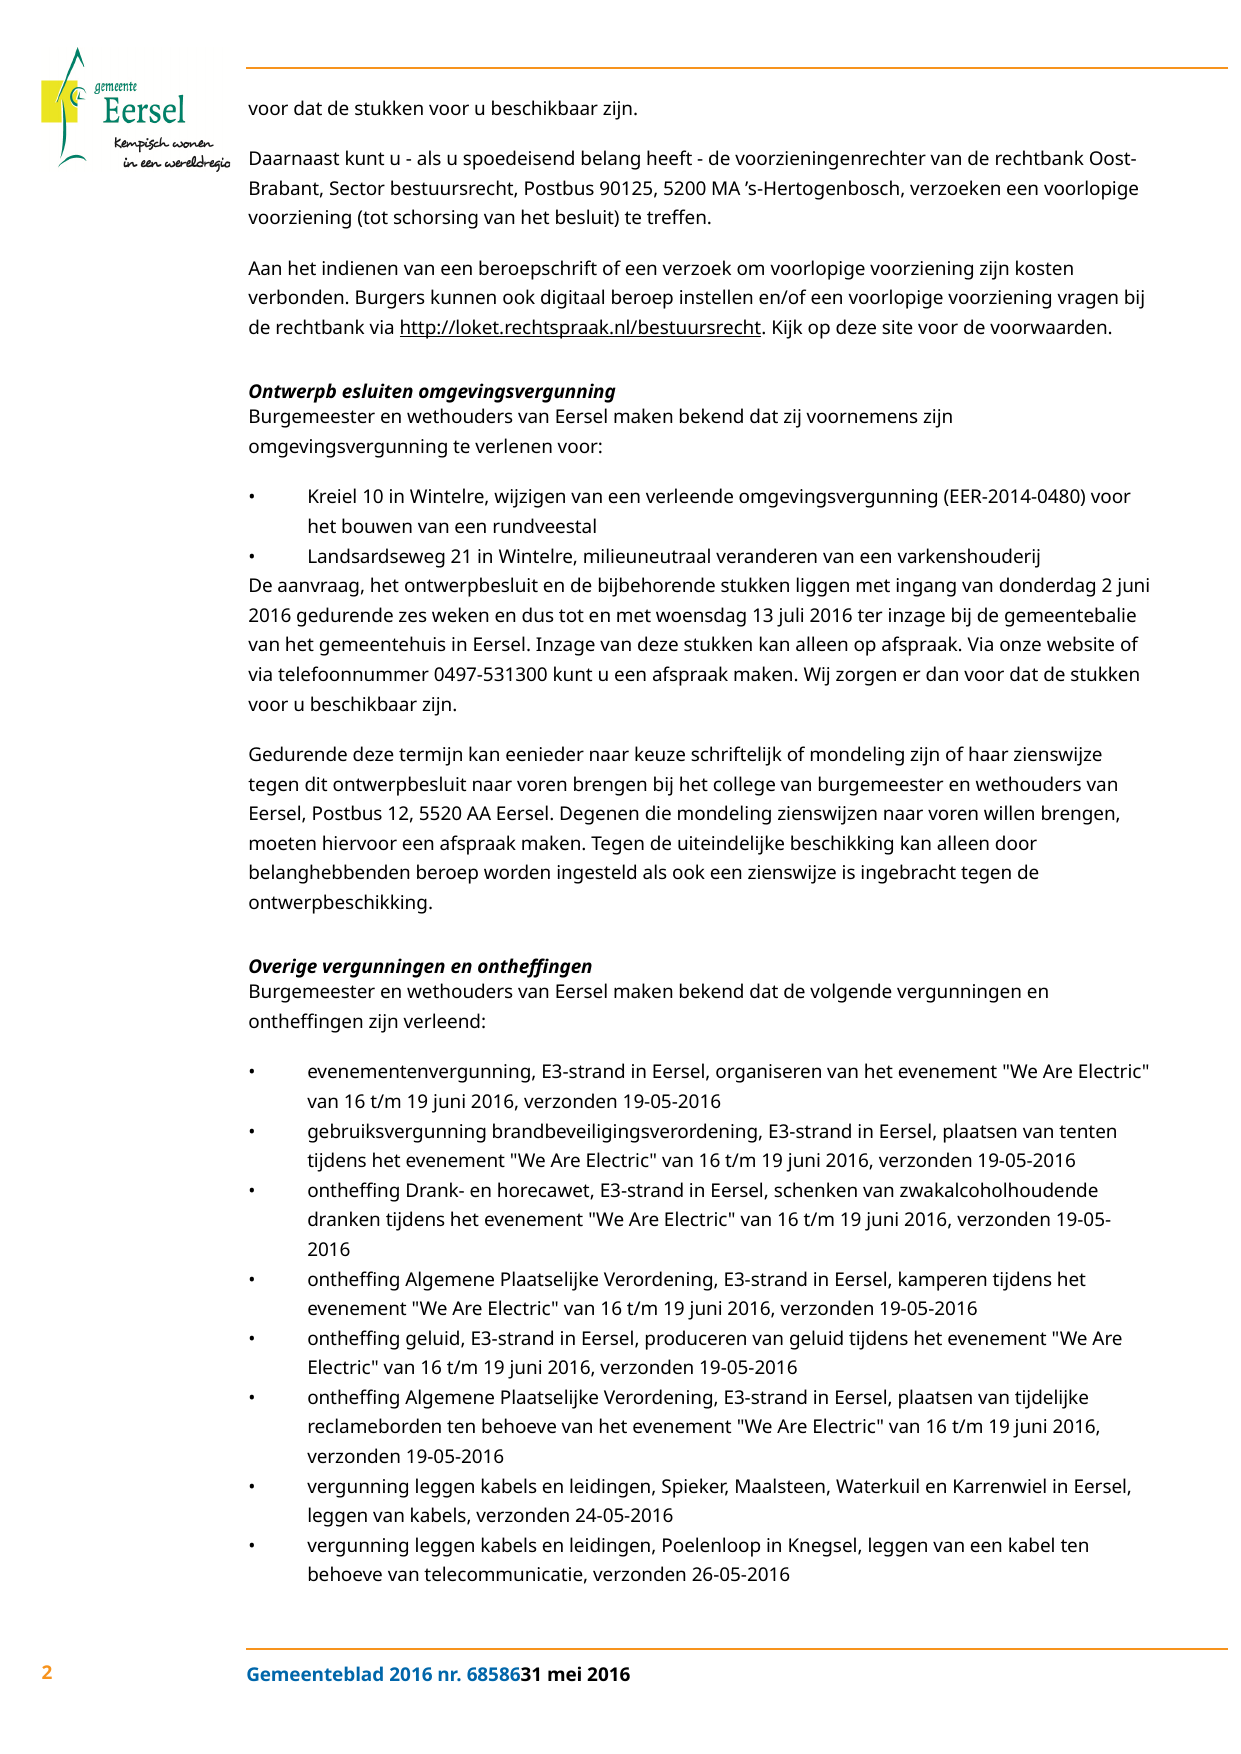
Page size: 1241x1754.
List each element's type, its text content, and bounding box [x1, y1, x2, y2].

text Gedurende deze termijn kan eenieder naar keuze schriftelijk of mondeling zijn of haar zienswijze tegen dit ontwerpbesluit naar voren brengen bij het college van burgemeester en wethouders van Eersel, Postbus 12, 5520 AA Eersel. Degenen die mondeling zienswijzen naar voren willen brengen, moeten hiervoor een afspraak maken. Tegen de uiteindelijke beschikking kan alleen door belanghebbenden beroep worden ingesteld als ook een zienswijze is ingebracht tegen de ontwerpbeschikking. [248, 741, 1152, 915]
list vergunning leggen kabels en leidingen, Poelenloop in Knegsel, leggen van een kabel ten behoeve van telecommunicatie, verzonden 26-05-2016 [248, 1532, 1152, 1587]
list ontheffing Drank- en horecawet, E3-strand in Eersel, schenken van zwakalcoholhoudende dranken tijdens het evenement "We Are Electric" van 16 t/m 19 juni 2016, verzonden 19-05-2016 [248, 1177, 1152, 1262]
list ontheffing geluid, E3-strand in Eersel, produceren van geluid tijdens het evenement "We Are Electric" van 16 t/m 19 juni 2016, verzonden 19-05-2016 [248, 1325, 1152, 1380]
text Aan het indienen van een beroepschrift of een verzoek om voorlopige voorziening zijn kosten verbonden. Burgers kunnen ook digitaal beroep instellen en/of een voorlopige voorziening vragen bij de rechtbank via http://loket.rechtspraak.nl/bestuursrecht. Kijk op deze site voor de voorwaarden. [248, 255, 1152, 340]
text Ontwerpb esluiten omgevingsvergunning [248, 378, 1152, 404]
list evenementenvergunning, E3-strand in Eersel, organiseren van het evenement "We Are Electric" van 16 t/m 19 juni 2016, verzonden 19-05-2016 [248, 1059, 1152, 1114]
list Landsardseweg 21 in Wintelre, milieuneutraal veranderen van een varkenshouderij [248, 543, 1152, 568]
text Daarnaast kunt u - als u spoedeisend belang heeft - de voorzieningenrechter van de rechtbank Oost-Brabant, Sector bestuursrecht, Postbus 90125, 5200 MA ’s-Hertogenbosch, verzoeken een voorlopige voorziening (tot schorsing van het besluit) te treffen. [248, 145, 1152, 230]
text voor dat de stukken voor u beschikbaar zijn. [248, 95, 1152, 121]
list gebruiksvergunning brandbeveiligingsverordening, E3-strand in Eersel, plaatsen van tenten tijdens het evenement "We Are Electric" van 16 t/m 19 juni 2016, verzonden 19-05-2016 [248, 1118, 1152, 1173]
list Kreiel 10 in Wintelre, wijzigen van een verleende omgevingsvergunning (EER-2014-0480) voor het bouwen van een rundveestal [248, 484, 1152, 539]
list vergunning leggen kabels en leidingen, Spieker, Maalsteen, Waterkuil en Karrenwiel in Eersel, leggen van kabels, verzonden 24-05-2016 [248, 1473, 1152, 1528]
text Burgemeester en wethouders van Eersel maken bekend dat de volgende vergunningen en ontheffingen zijn verleend: [248, 979, 1152, 1034]
list ontheffing Algemene Plaatselijke Verordening, E3-strand in Eersel, plaatsen van tijdelijke reclameborden ten behoeve van het evenement "We Are Electric" van 16 t/m 19 juni 2016, verzonden 19-05-2016 [248, 1384, 1152, 1469]
text De aanvraag, het ontwerpbesluit en de bijbehorende stukken liggen met ingang van donderdag 2 juni 2016 gedurende zes weken en dus tot en met woensdag 13 juli 2016 ter inzage bij de gemeentebalie van het gemeentehuis in Eersel. Inzage van deze stukken kan alleen op afspraak. Via onze website of via telefoonnummer 0497-531300 kunt u een afspraak maken. Wij zorgen er dan voor dat de stukken voor u beschikbaar zijn. [248, 572, 1152, 716]
picture [41, 47, 231, 172]
text Burgemeester en wethouders van Eersel maken bekend dat zij voornemens zijn omgevingsvergunning te verlenen voor: [248, 404, 1152, 459]
text Overige vergunningen en ontheffingen [248, 953, 1152, 979]
list ontheffing Algemene Plaatselijke Verordening, E3-strand in Eersel, kamperen tijdens het evenement "We Are Electric" van 16 t/m 19 juni 2016, verzonden 19-05-2016 [248, 1266, 1152, 1321]
